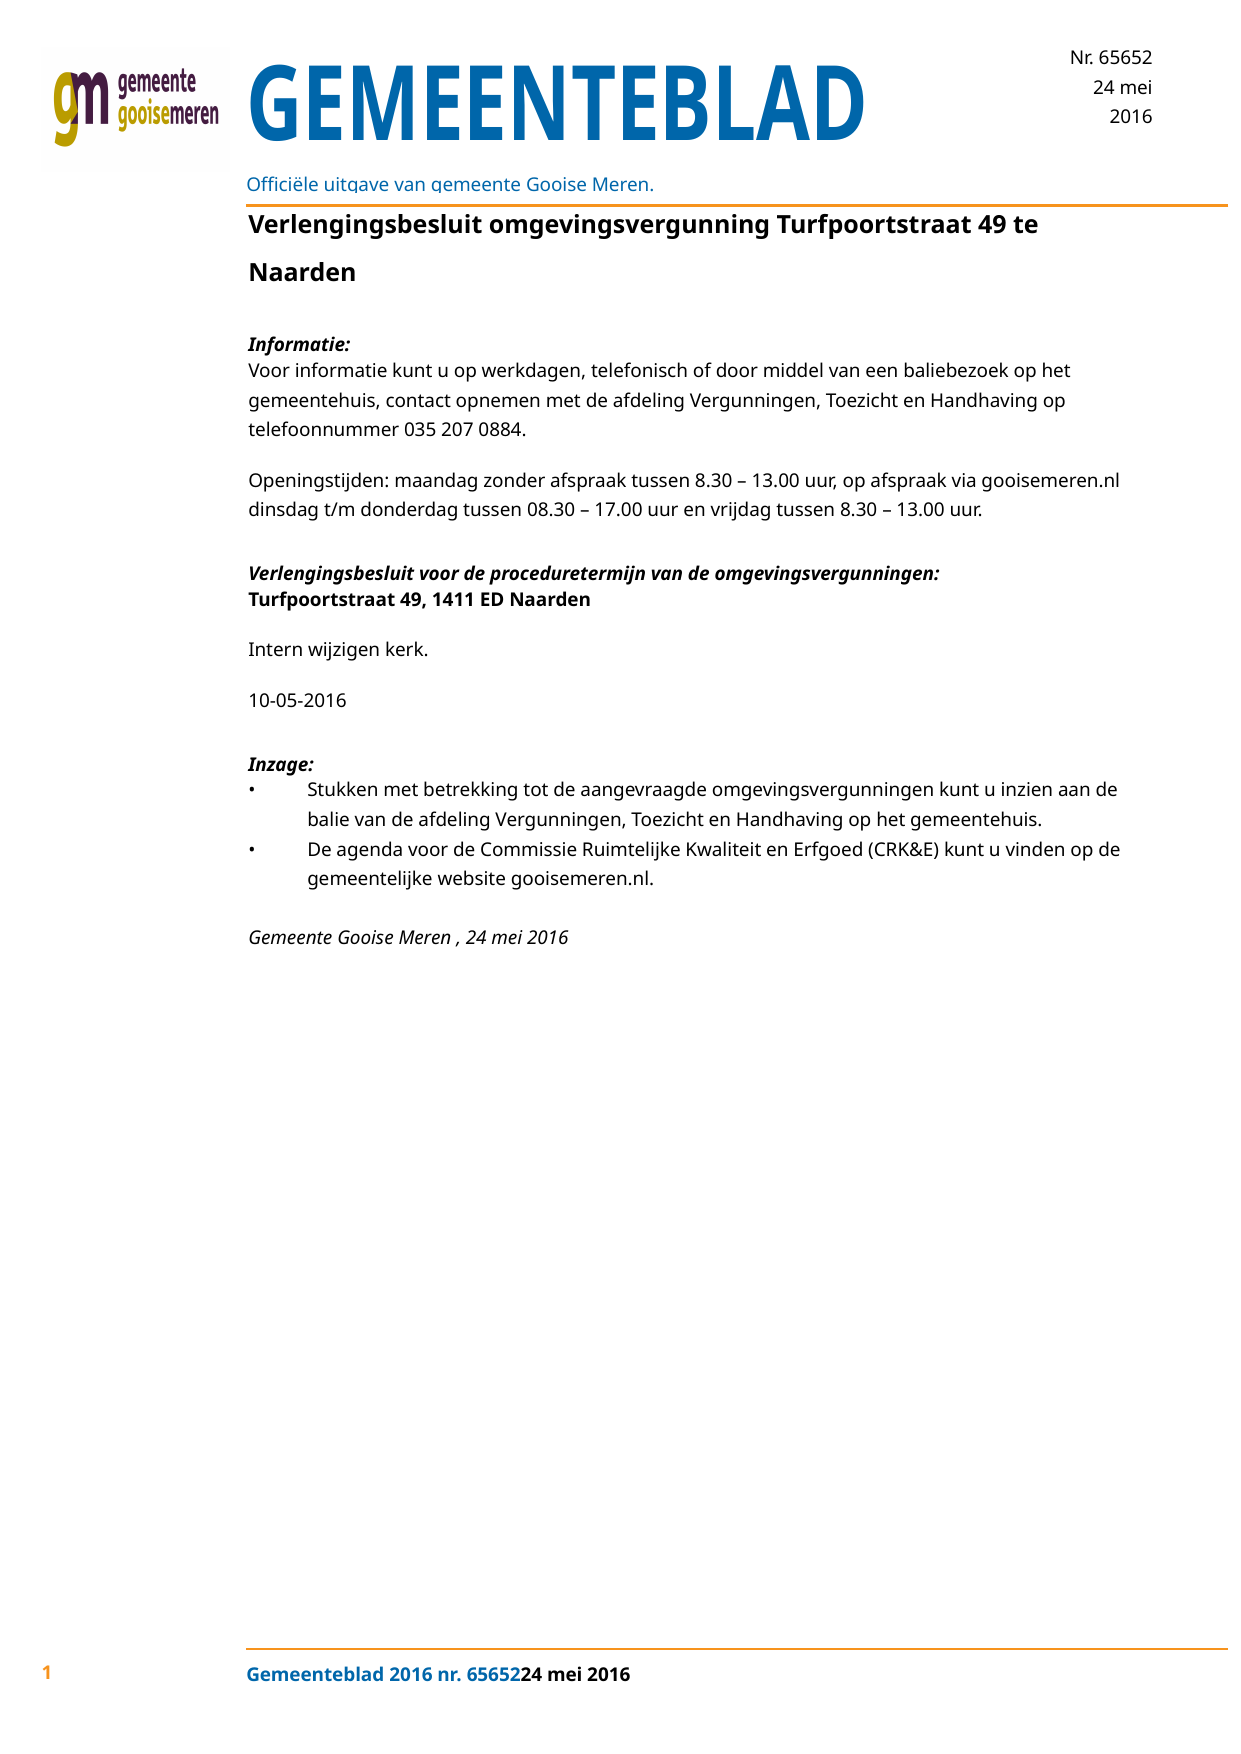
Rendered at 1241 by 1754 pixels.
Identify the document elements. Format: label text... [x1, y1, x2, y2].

text Voor informatie kunt u op werkdagen, telefonisch of door middel van een baliebezoek op het gemeentehuis, contact opnemen met de afdeling Vergunningen, Toezicht en Handhaving op telefoonnummer 035 207 0884. [248, 357, 1152, 442]
picture [41, 47, 231, 172]
text 10-05-2016 [248, 687, 1152, 713]
list De agenda voor de Commissie Ruimtelijke Kwaliteit en Erfgoed (CRK&E) kunt u vinden op de gemeentelijke website gooisemeren.nl. [248, 836, 1152, 891]
text Intern wijzigen kerk. [248, 636, 1152, 662]
text Inzage: [248, 751, 1152, 777]
text Informatie: [248, 331, 1152, 357]
text Turfpoortstraat 49, 1411 ED Naarden [248, 586, 1152, 612]
list Stukken met betrekking tot de aangevraagde omgevingsvergunningen kunt u inzien aan de balie van de afdeling Vergunningen, Toezicht en Handhaving op het gemeentehuis. [248, 777, 1152, 832]
text Gemeente Gooise Meren , 24 mei 2016 [248, 924, 1152, 950]
text Verlengingsbesluit omgevingsvergunning Turfpoortstraat 49 te Naarden [248, 207, 1152, 288]
text Verlengingsbesluit voor de proceduretermijn van de omgevingsvergunningen: [248, 560, 1152, 586]
text Openingstijden: maandag zonder afspraak tussen 8.30 – 13.00 uur, op afspraak via gooisemeren.nl dinsdag t/m donderdag tussen 08.30 – 17.00 uur en vrijdag tussen 8.30 – 13.00 uur. [248, 467, 1152, 522]
